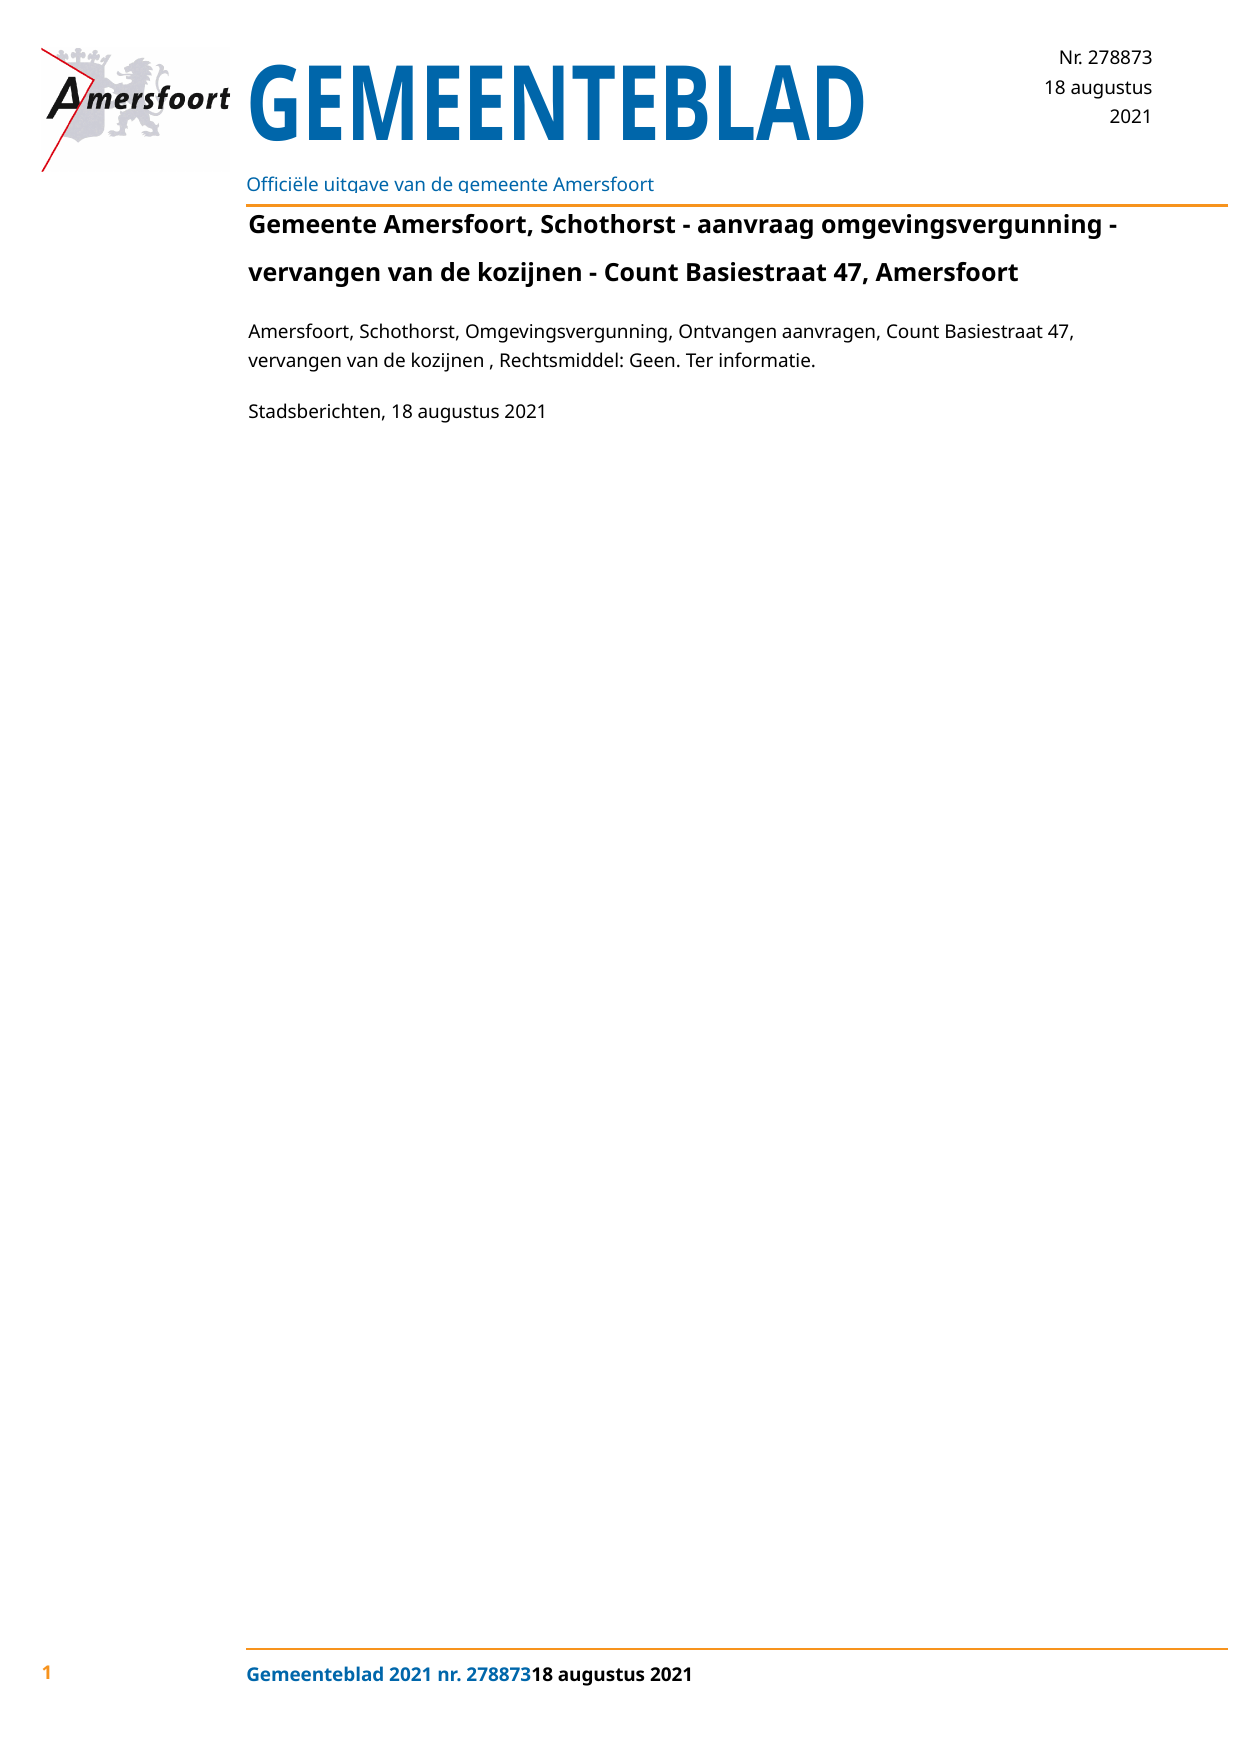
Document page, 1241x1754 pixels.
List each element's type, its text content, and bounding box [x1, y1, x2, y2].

text Stadsberichten, 18 augustus 2021 [248, 398, 1152, 424]
text Gemeente Amersfoort, Schothorst - aanvraag omgevingsvergunning - vervangen van de kozijnen - Count Basiestraat 47, Amersfoort [248, 207, 1152, 288]
picture [41, 47, 231, 172]
text Amersfoort, Schothorst, Omgevingsvergunning, Ontvangen aanvragen, Count Basiestraat 47, vervangen van de kozijnen , Rechtsmiddel: Geen. Ter informatie. [248, 318, 1152, 373]
